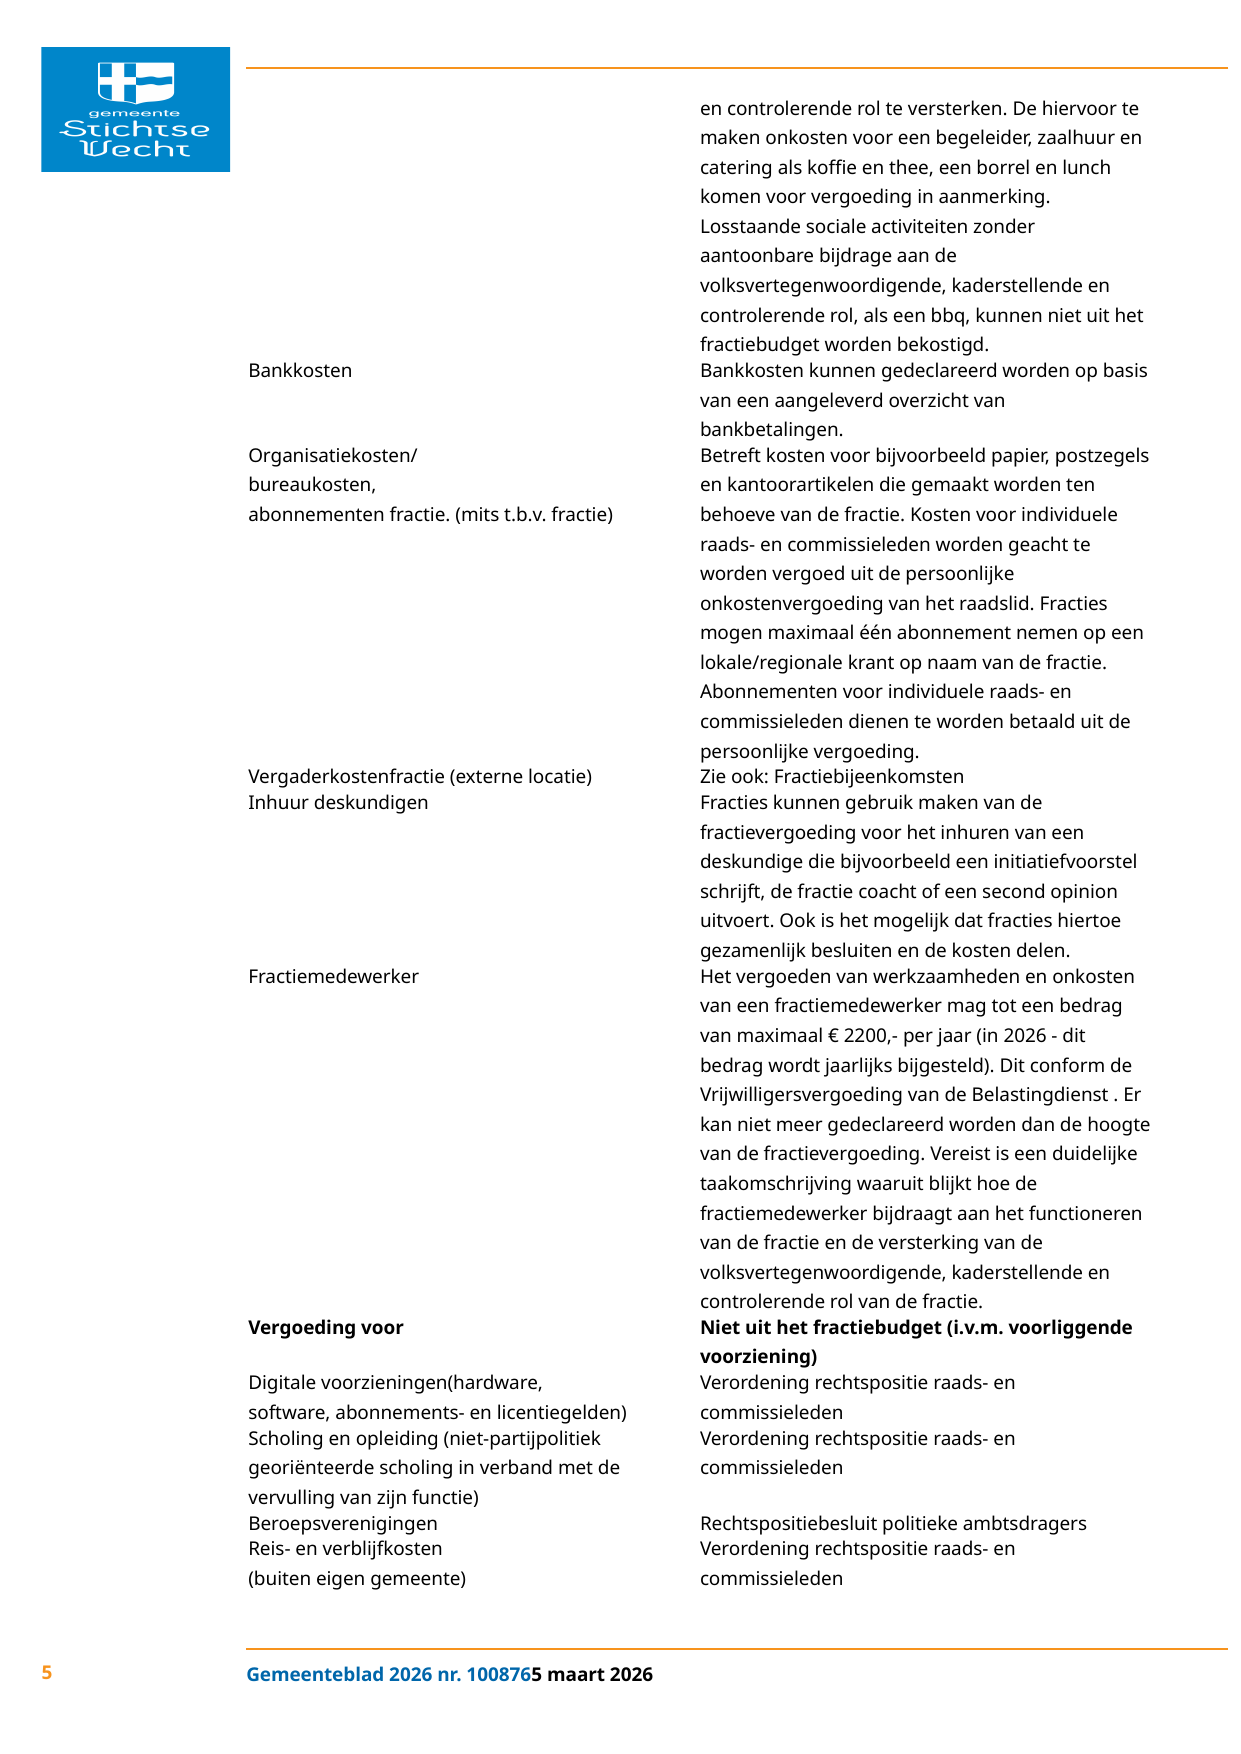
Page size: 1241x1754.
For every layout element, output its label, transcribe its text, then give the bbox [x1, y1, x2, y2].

picture [137, 63, 174, 103]
table_cell Verordening rechtspositie raads- en commissieleden [700, 1425, 1152, 1510]
table_cell Rechtspositiebesluit politieke ambtsdragers [700, 1510, 1152, 1535]
table_cell Digitale voorzieningen(hardware, software, abonnements- en licentiegelden) [248, 1370, 700, 1425]
table_cell Organisatiekosten/ bureaukosten, abonnementen fractie. (mits t.b.v. fractie) [248, 442, 700, 764]
table_cell Verordening rechtspositie raads- en commissieleden [700, 1535, 1152, 1591]
table_cell en controlerende rol te versterken. De hiervoor te maken onkosten voor een begeleider, zaalhuur en catering als koffie en thee, een borrel en lunch komen voor vergoeding in aanmerking. Losstaande sociale activiteiten zonder aantoonbare bijdrage aan de volksvertegenwoordigende, kaderstellende en controlerende rol, als een bbq, kunnen niet uit het fractiebudget worden bekostigd. [700, 95, 1152, 357]
table_cell Het vergoeden van werkzaamheden en onkosten van een fractiemedewerker mag tot een bedrag van maximaal € 2200,- per jaar (in 2026 - dit bedrag wordt jaarlijks bijgesteld). Dit conform de Vrijwilligersvergoeding van de Belastingdienst . Er kan niet meer gedeclareerd worden dan de hoogte van de fractievergoeding. Vereist is een duidelijke taakomschrijving waaruit blijkt hoe de fractiemedewerker bijdraagt aan het functioneren van de fractie en de versterking van de volksvertegenwoordigende, kaderstellende en controlerende rol van de fractie. [700, 963, 1152, 1314]
table_cell Reis- en verblijfkosten (buiten eigen gemeente) [248, 1535, 700, 1591]
table_cell Fractiemedewerker [248, 963, 700, 1314]
table_cell Fracties kunnen gebruik maken van de fractievergoeding voor het inhuren van een deskundige die bijvoorbeeld een initiatiefvoorstel schrijft, de fractie coacht of een second opinion uitvoert. Ook is het mogelijk dat fracties hiertoe gezamenlijk besluiten en de kosten delen. [700, 789, 1152, 963]
table_cell Inhuur deskundigen [248, 789, 700, 963]
table_cell Bankkosten kunnen gedeclareerd worden op basis van een aangeleverd overzicht van bankbetalingen. [700, 357, 1152, 442]
table_cell Vergaderkostenfractie (externe locatie) [248, 764, 700, 789]
picture [99, 63, 135, 101]
table_cell Scholing en opleiding (niet-partijpolitiek georiënteerde scholing in verband met de vervulling van zijn functie) [248, 1425, 700, 1510]
table_cell Bankkosten [248, 357, 700, 442]
table_cell Vergoeding voor [248, 1314, 700, 1369]
table_cell [248, 95, 700, 357]
table_cell Betreft kosten voor bijvoorbeeld papier, postzegels en kantoorartikelen die gemaakt worden ten behoeve van de fractie. Kosten voor individuele raads- en commissieleden worden geacht te worden vergoed uit de persoonlijke onkostenvergoeding van het raadslid. Fracties mogen maximaal één abonnement nemen op een lokale/regionale krant op naam van de fractie. Abonnementen voor individuele raads- en commissieleden dienen te worden betaald uit de persoonlijke vergoeding. [700, 442, 1152, 764]
table_cell Verordening rechtspositie raads- en commissieleden [700, 1370, 1152, 1425]
table_cell Zie ook: Fractiebijeenkomsten [700, 764, 1152, 789]
table_cell Beroepsverenigingen [248, 1510, 700, 1535]
table_cell Niet uit het fractiebudget (i.v.m. voorliggende voorziening) [700, 1314, 1152, 1369]
